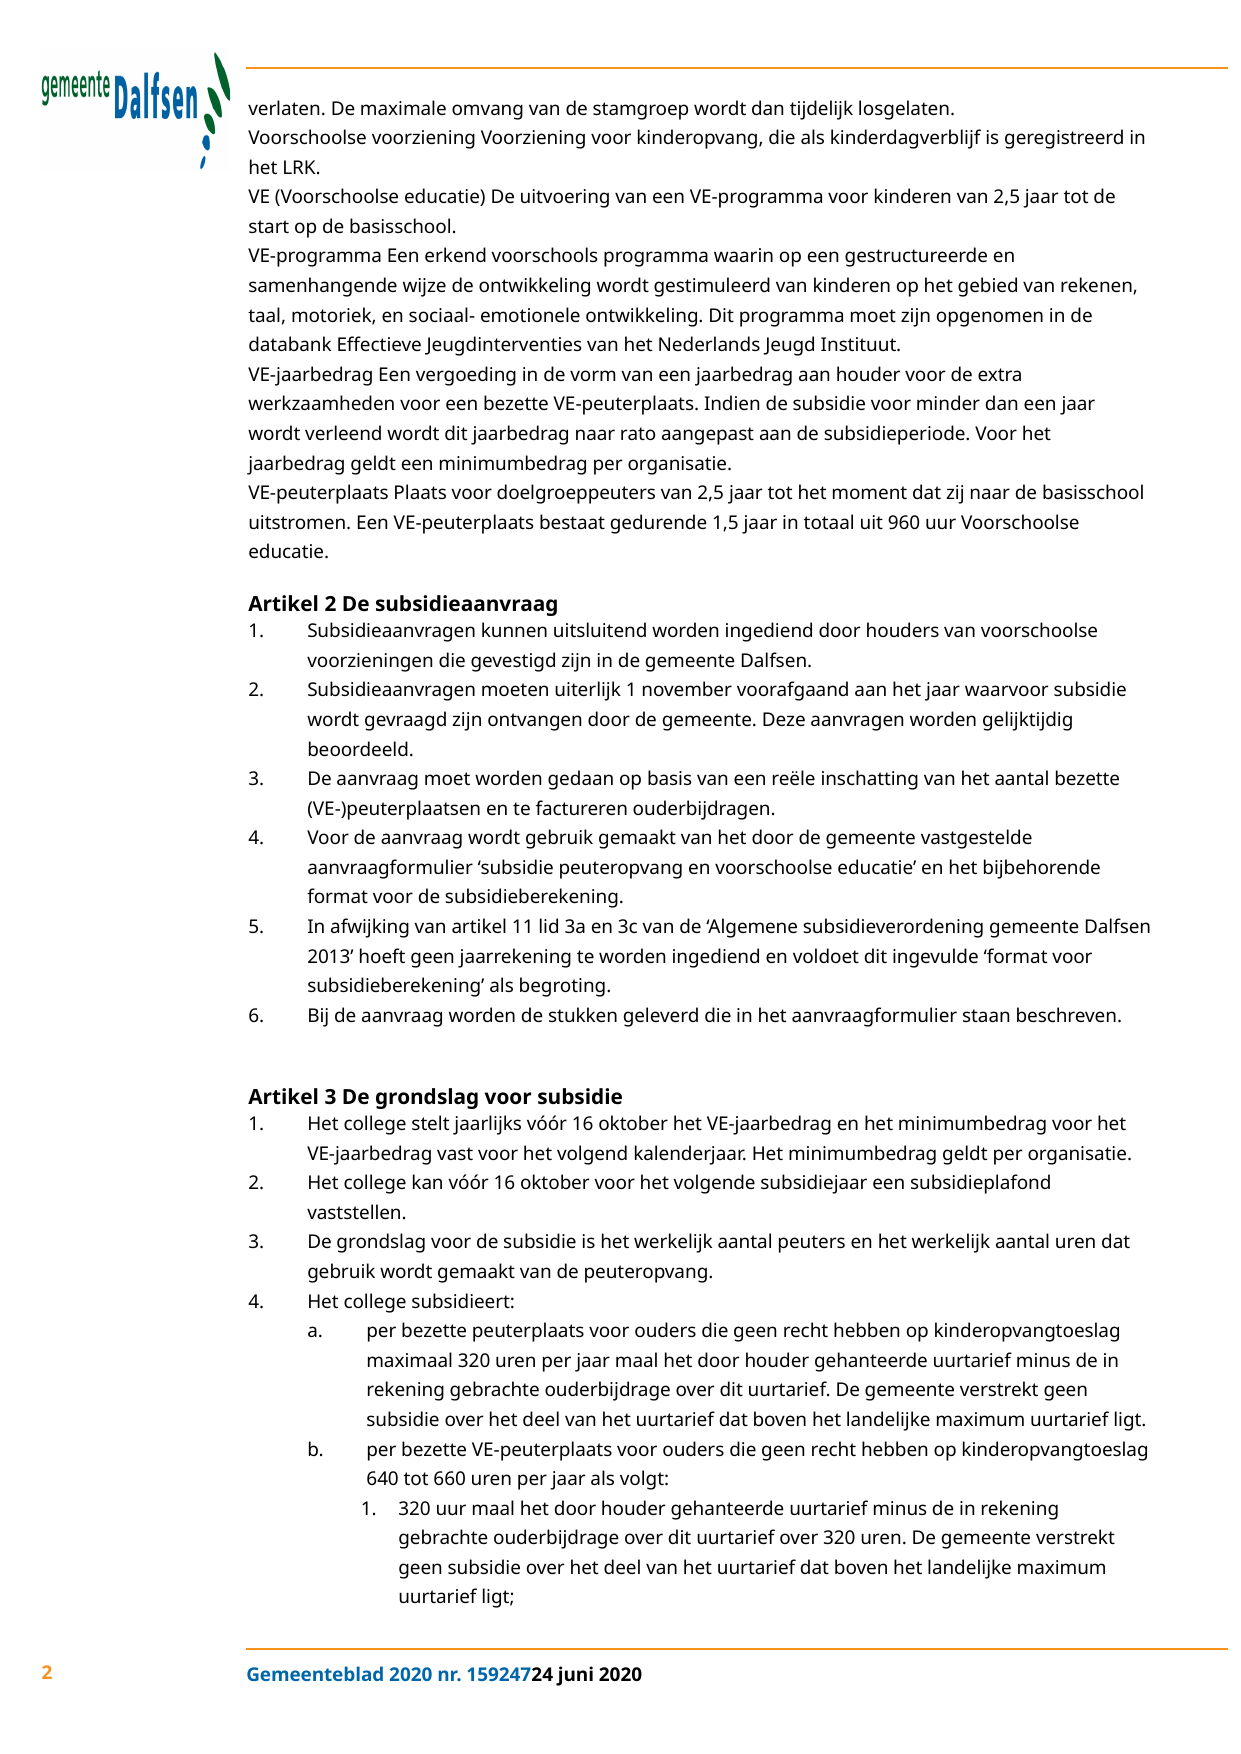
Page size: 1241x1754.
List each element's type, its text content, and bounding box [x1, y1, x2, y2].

list Subsidieaanvragen moeten uiterlijk 1 november voorafgaand aan het jaar waarvoor subsidie wordt gevraagd zijn ontvangen door de gemeente. Deze aanvragen worden gelijktijdig beoordeeld. [248, 677, 1152, 761]
text VE (Voorschoolse educatie) De uitvoering van een VE-programma voor kinderen van 2,5 jaar tot de start op de basisschool. [248, 183, 1152, 239]
list Bij de aanvraag worden de stukken geleverd die in het aanvraagformulier staan beschreven. [248, 1002, 1152, 1028]
text VE-programma Een erkend voorschools programma waarin op een gestructureerde en samenhangende wijze de ontwikkeling wordt gestimuleerd van kinderen op het gebied van rekenen, taal, motoriek, en sociaal- emotionele ontwikkeling. Dit programma moet zijn opgenomen in de databank Effectieve Jeugdinterventies van het Nederlands Jeugd Instituut. [248, 243, 1152, 357]
list Het college kan vóór 16 oktober voor het volgende subsidiejaar een subsidieplafond vaststellen. [248, 1169, 1152, 1225]
list per bezette peuterplaats voor ouders die geen recht hebben op kinderopvangtoeslag maximaal 320 uren per jaar maal het door houder gehanteerde uurtarief minus de in rekening gebrachte ouderbijdrage over dit uurtarief. De gemeente verstrekt geen subsidie over het deel van het uurtarief dat boven het landelijke maximum uurtarief ligt. [307, 1317, 1152, 1432]
list per bezette VE-peuterplaats voor ouders die geen recht hebben op kinderopvangtoeslag 640 tot 660 uren per jaar als volgt: [307, 1436, 1152, 1491]
text VE-jaarbedrag Een vergoeding in de vorm van een jaarbedrag aan houder voor de extra werkzaamheden voor een bezette VE-peuterplaats. Indien de subsidie voor minder dan een jaar wordt verleend wordt dit jaarbedrag naar rato aangepast aan de subsidieperiode. Voor het jaarbedrag geldt een minimumbedrag per organisatie. [248, 361, 1152, 476]
list Subsidieaanvragen kunnen uitsluitend worden ingediend door houders van voorschoolse voorzieningen die gevestigd zijn in de gemeente Dalfsen. [248, 617, 1152, 673]
list Voor de aanvraag wordt gebruik gemaakt van het door de gemeente vastgestelde aanvraagformulier ‘subsidie peuteropvang en voorschoolse educatie’ en het bijbehorende format voor de subsidieberekening. [248, 824, 1152, 909]
text VE-peuterplaats Plaats voor doelgroeppeuters van 2,5 jaar tot het moment dat zij naar de basisschool uitstromen. Een VE-peuterplaats bestaat gedurende 1,5 jaar in totaal uit 960 uur Voorschoolse educatie. [248, 479, 1152, 564]
list De aanvraag moet worden gedaan op basis van een reële inschatting van het aantal bezette (VE-)peuterplaatsen en te factureren ouderbijdragen. [248, 765, 1152, 821]
picture [41, 47, 231, 172]
list De grondslag voor de subsidie is het werkelijk aantal peuters en het werkelijk aantal uren dat gebruik wordt gemaakt van de peuteropvang. [248, 1229, 1152, 1284]
list 320 uur maal het door houder gehanteerde uurtarief minus de in rekening gebrachte ouderbijdrage over dit uurtarief over 320 uren. De gemeente verstrekt geen subsidie over het deel van het uurtarief dat boven het landelijke maximum uurtarief ligt; [361, 1495, 1152, 1609]
list In afwijking van artikel 11 lid 3a en 3c van de ‘Algemene subsidieverordening gemeente Dalfsen 2013’ hoeft geen jaarrekening te worden ingediend en voldoet dit ingevulde ‘format voor subsidieberekening’ als begroting. [248, 913, 1152, 998]
list Het college subsidieert: [248, 1288, 1152, 1314]
text Artikel 2 De subsidieaanvraag [248, 589, 1152, 617]
text Voorschoolse voorziening Voorziening voor kinderopvang, die als kinderdagverblijf is geregistreerd in het LRK. [248, 124, 1152, 180]
text verlaten. De maximale omvang van de stamgroep wordt dan tijdelijk losgelaten. [248, 95, 1152, 121]
text Artikel 3 De grondslag voor subsidie [248, 1082, 1152, 1110]
list Het college stelt jaarlijks vóór 16 oktober het VE-jaarbedrag en het minimumbedrag voor het VE-jaarbedrag vast voor het volgend kalenderjaar. Het minimumbedrag geldt per organisatie. [248, 1110, 1152, 1166]
